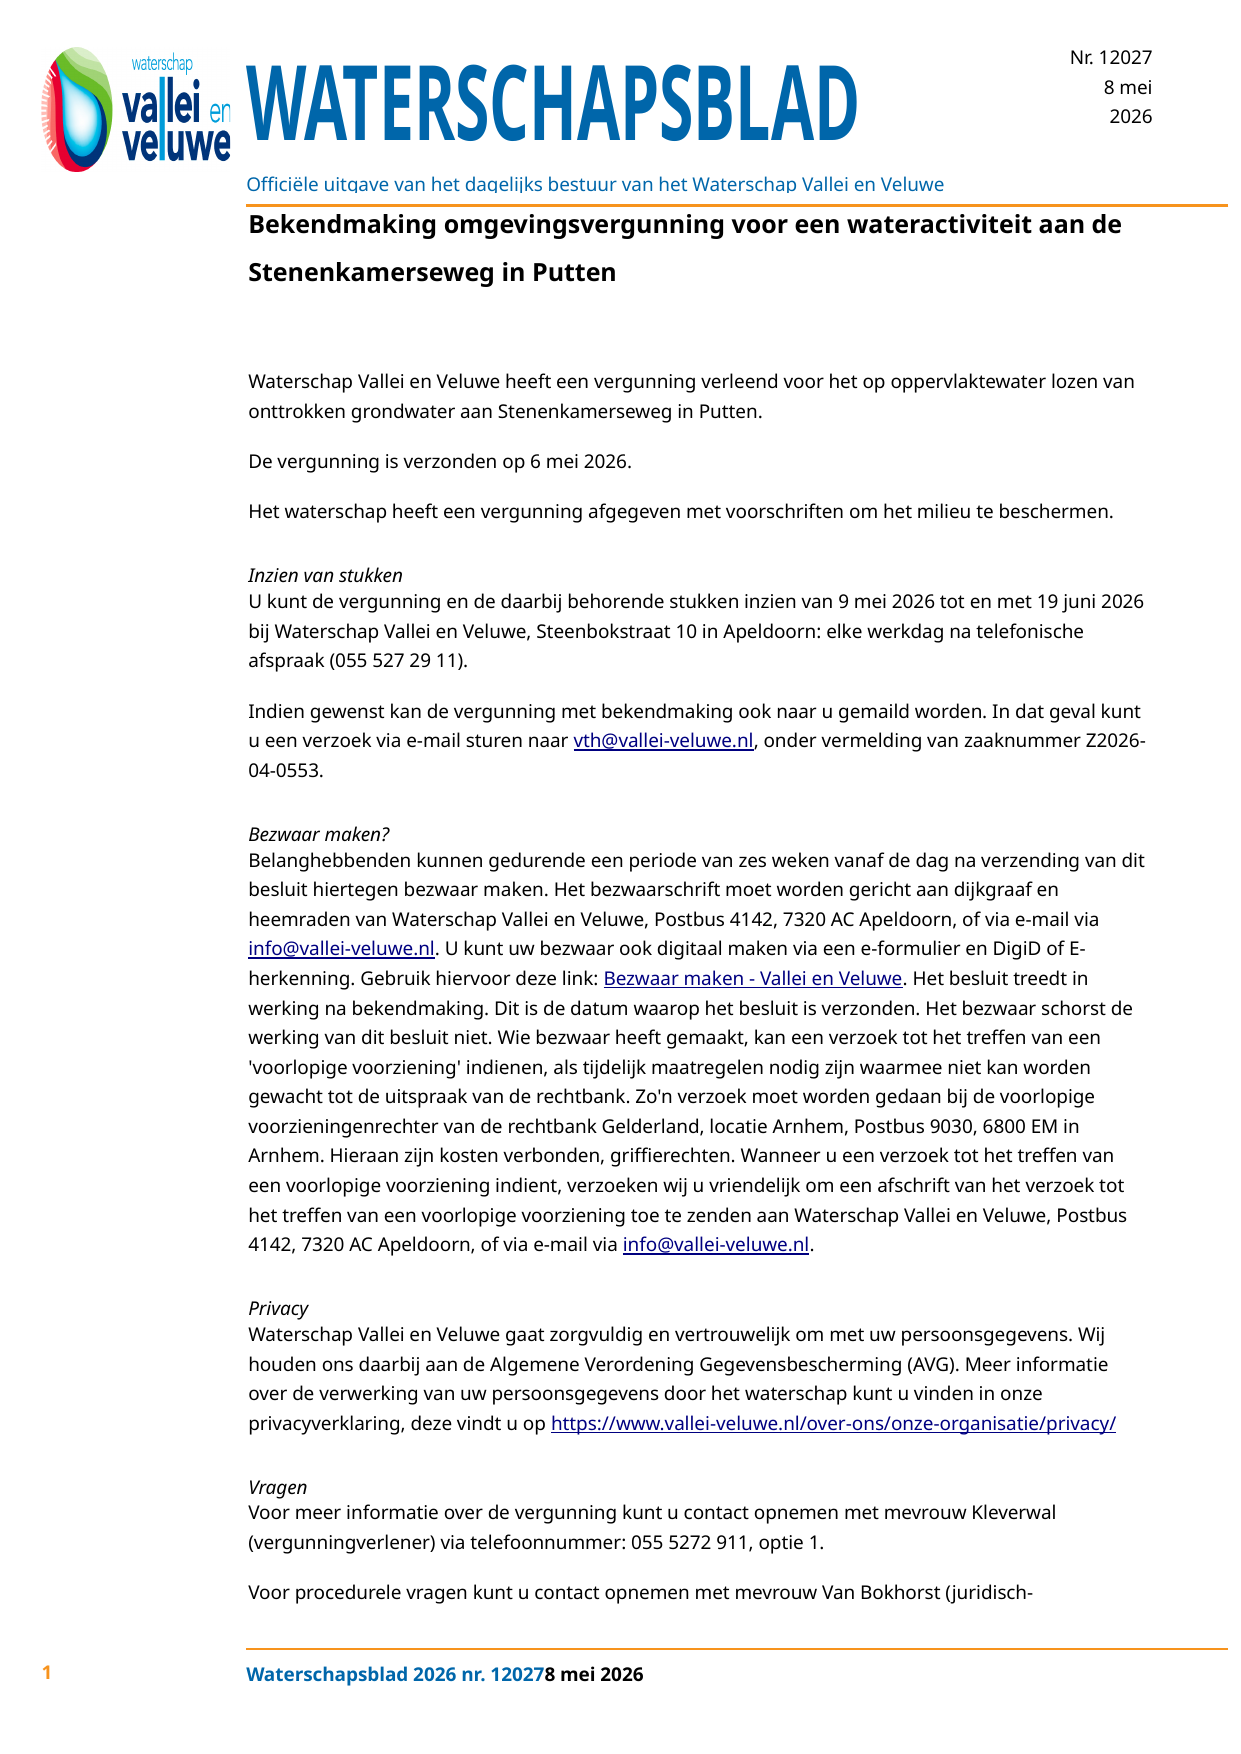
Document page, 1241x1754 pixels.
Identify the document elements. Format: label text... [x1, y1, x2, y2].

text Privacy [248, 1295, 1152, 1321]
text De vergunning is verzonden op 6 mei 2026. [248, 448, 1152, 474]
text Waterschap Vallei en Veluwe heeft een vergunning verleend voor het op oppervlaktewater lozen van onttrokken grondwater aan Stenenkamerseweg in Putten. [248, 368, 1152, 424]
text Vragen [248, 1474, 1152, 1499]
text Indien gewenst kan de vergunning met bekendmaking ook naar u gemaild worden. In dat geval kunt u een verzoek via e-mail sturen naar vth@vallei-veluwe.nl, onder vermelding van zaaknummer Z2026-04-0553. [248, 698, 1152, 783]
text Voor meer informatie over de vergunning kunt u contact opnemen met mevrouw Kleverwal (vergunningverlener) via telefoonnummer: 055 5272 911, optie 1. [248, 1499, 1152, 1555]
picture [41, 47, 231, 172]
text Waterschap Vallei en Veluwe gaat zorgvuldig en vertrouwelijk om met uw persoonsgegevens. Wij houden ons daarbij aan de Algemene Verordening Gegevensbescherming (AVG). Meer informatie over de verwerking van uw persoonsgegevens door het waterschap kunt u vinden in onze privacyverklaring, deze vindt u op https://www.vallei-veluwe.nl/over-ons/onze-organisatie/privacy/ [248, 1321, 1152, 1436]
text Belanghebbenden kunnen gedurende een periode van zes weken vanaf de dag na verzending van dit besluit hiertegen bezwaar maken. Het bezwaarschrift moet worden gericht aan dijkgraaf en heemraden van Waterschap Vallei en Veluwe, Postbus 4142, 7320 AC Apeldoorn, of via e-mail via info@vallei-veluwe.nl. U kunt uw bezwaar ook digitaal maken via een e-formulier en DigiD of E-herkenning. Gebruik hiervoor deze link: Bezwaar maken - Vallei en Veluwe. Het besluit treedt in werking na bekendmaking. Dit is de datum waarop het besluit is verzonden. Het bezwaar schorst de werking van dit besluit niet. Wie bezwaar heeft gemaakt, kan een verzoek tot het treffen van een 'voorlopige voorziening' indienen, als tijdelijk maatregelen nodig zijn waarmee niet kan worden gewacht tot de uitspraak van de rechtbank. Zo'n verzoek moet worden gedaan bij de voorlopige voorzieningenrechter van de rechtbank Gelderland, locatie Arnhem, Postbus 9030, 6800 EM in Arnhem. Hieraan zijn kosten verbonden, griffierechten. Wanneer u een verzoek tot het treffen van een voorlopige voorziening indient, verzoeken wij u vriendelijk om een afschrift van het verzoek tot het treffen van een voorlopige voorziening toe te zenden aan Waterschap Vallei en Veluwe, Postbus 4142, 7320 AC Apeldoorn, of via e-mail via info@vallei-veluwe.nl. [248, 847, 1152, 1257]
text Bezwaar maken? [248, 821, 1152, 847]
text Bekendmaking omgevingsvergunning voor een wateractiviteit aan de Stenenkamerseweg in Putten [248, 207, 1152, 288]
text Inzien van stukken [248, 563, 1152, 588]
text Het waterschap heeft een vergunning afgegeven met voorschriften om het milieu te beschermen. [248, 499, 1152, 524]
text Voor procedurele vragen kunt u contact opnemen met mevrouw Van Bokhorst (juridisch- [248, 1579, 1152, 1605]
text U kunt de vergunning en de daarbij behorende stukken inzien van 9 mei 2026 tot en met 19 juni 2026 bij Waterschap Vallei en Veluwe, Steenbokstraat 10 in Apeldoorn: elke werkdag na telefonische afspraak (055 527 29 11). [248, 588, 1152, 673]
